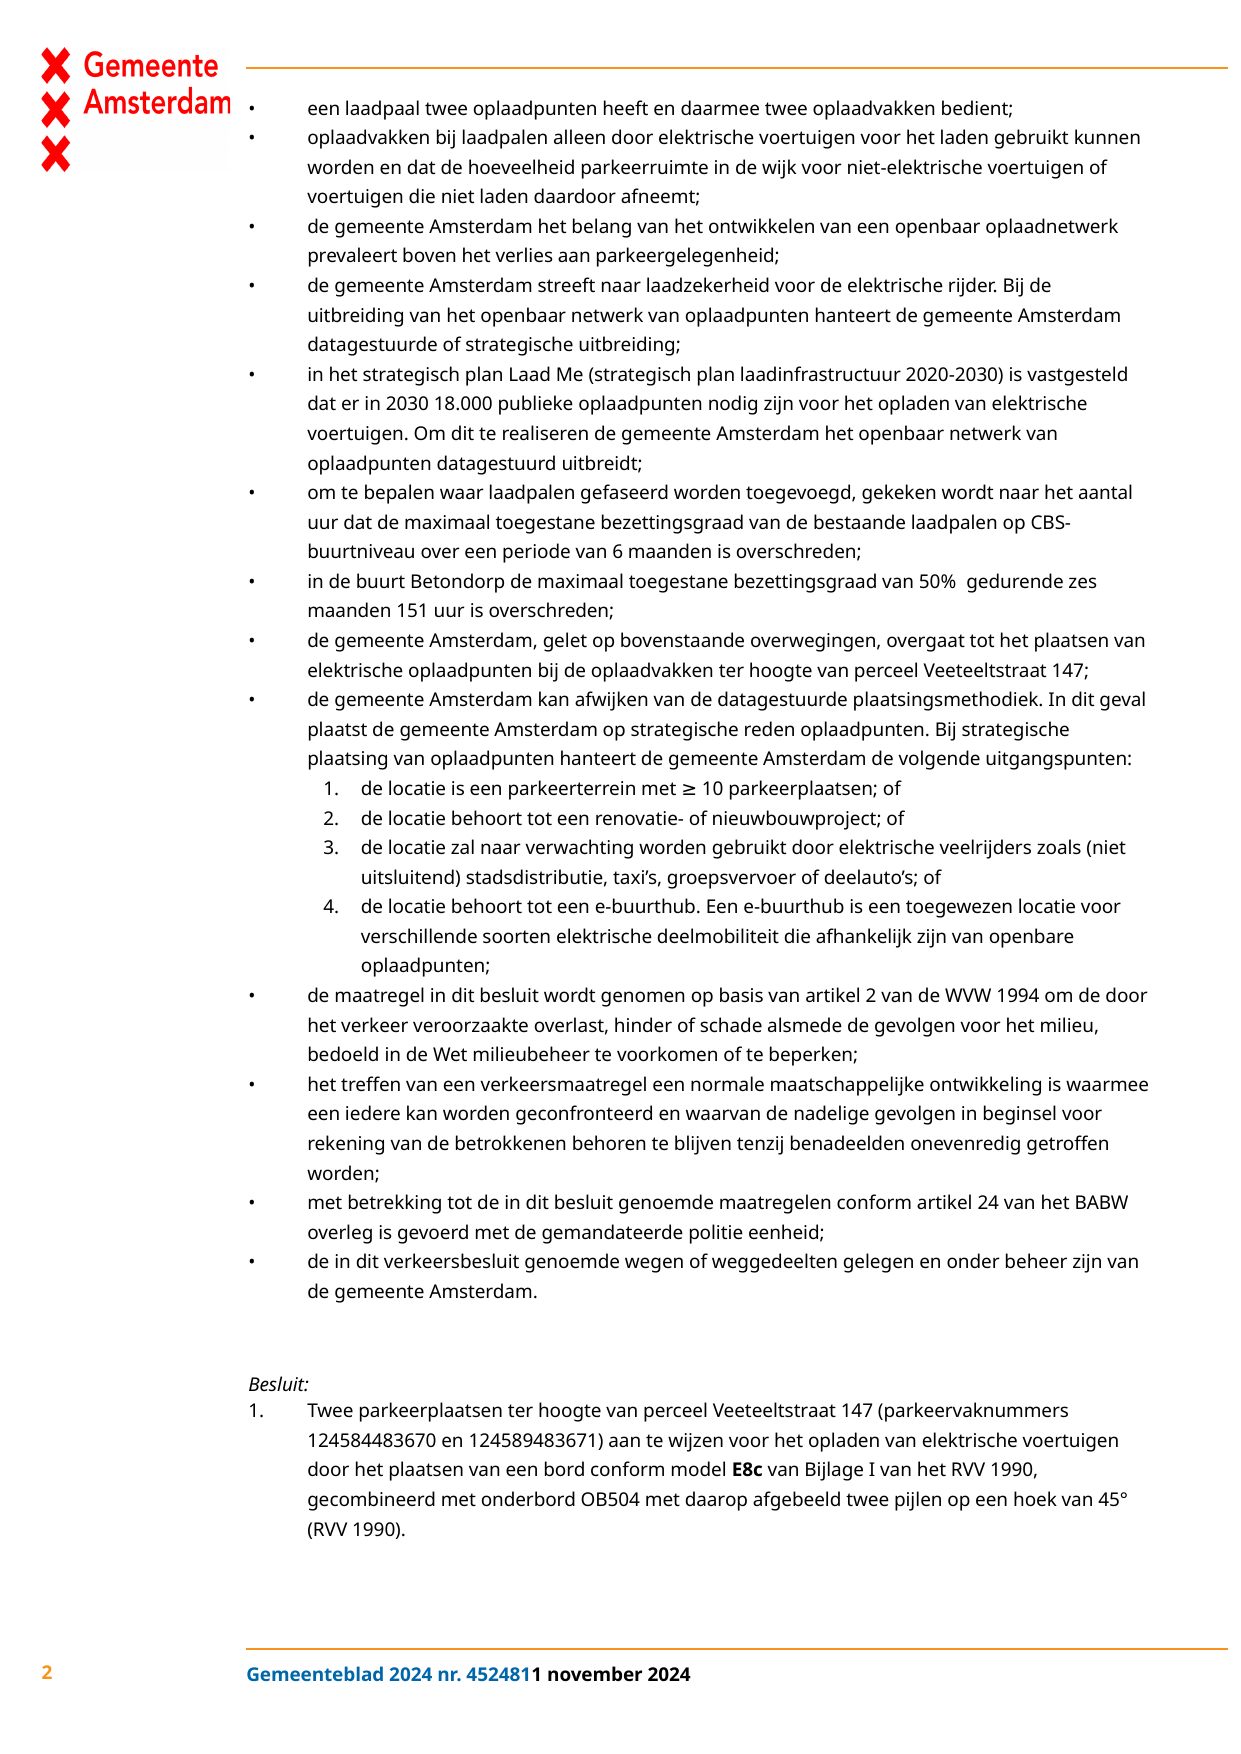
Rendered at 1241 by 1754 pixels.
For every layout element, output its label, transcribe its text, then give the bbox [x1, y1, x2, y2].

list het treffen van een verkeersmaatregel een normale maatschappelijke ontwikkeling is waarmee een iedere kan worden geconfronteerd en waarvan de nadelige gevolgen in beginsel voor rekening van de betrokkenen behoren te blijven tenzij benadeelden onevenredig getroffen worden; [248, 1071, 1152, 1186]
list om te bepalen waar laadpalen gefaseerd worden toegevoegd, gekeken wordt naar het aantal uur dat de maximaal toegestane bezettingsgraad van de bestaande laadpalen op CBS-buurtniveau over een periode van 6 maanden is overschreden; [248, 479, 1152, 564]
list een laadpaal twee oplaadpunten heeft en daarmee twee oplaadvakken bedient; [248, 95, 1152, 121]
list de locatie behoort tot een renovatie- of nieuwbouwproject; of [323, 805, 1152, 831]
list de gemeente Amsterdam, gelet op bovenstaande overwegingen, overgaat tot het plaatsen van elektrische oplaadpunten bij de oplaadvakken ter hoogte van perceel Veeteeltstraat 147; [248, 627, 1152, 683]
list de locatie zal naar verwachting worden gebruikt door elektrische veelrijders zoals (niet uitsluitend) stadsdistributie, taxi’s, groepsvervoer of deelauto’s; of [323, 834, 1152, 890]
list de locatie behoort tot een e-buurthub. Een e-buurthub is een toegewezen locatie voor verschillende soorten elektrische deelmobiliteit die afhankelijk zijn van openbare oplaadpunten; [323, 893, 1152, 978]
list de gemeente Amsterdam kan afwijken van de datagestuurde plaatsingsmethodiek. In dit geval plaatst de gemeente Amsterdam op strategische reden oplaadpunten. Bij strategische plaatsing van oplaadpunten hanteert de gemeente Amsterdam de volgende uitgangspunten: [248, 686, 1152, 771]
list de gemeente Amsterdam het belang van het ontwikkelen van een openbaar oplaadnetwerk prevaleert boven het verlies aan parkeergelegenheid; [248, 213, 1152, 268]
list met betrekking tot de in dit besluit genoemde maatregelen conform artikel 24 van het BABW overleg is gevoerd met de gemandateerde politie eenheid; [248, 1189, 1152, 1245]
text Besluit: [248, 1372, 1152, 1397]
list in de buurt Betondorp de maximaal toegestane bezettingsgraad van 50% gedurende zes maanden 151 uur is overschreden; [248, 568, 1152, 623]
list de maatregel in dit besluit wordt genomen op basis van artikel 2 van de WVW 1994 om de door het verkeer veroorzaakte overlast, hinder of schade alsmede de gevolgen voor het milieu, bedoeld in de Wet milieubeheer te voorkomen of te beperken; [248, 982, 1152, 1067]
list oplaadvakken bij laadpalen alleen door elektrische voertuigen voor het laden gebruikt kunnen worden en dat de hoeveelheid parkeerruimte in de wijk voor niet-elektrische voertuigen of voertuigen die niet laden daardoor afneemt; [248, 124, 1152, 209]
picture [41, 47, 231, 172]
list de in dit verkeersbesluit genoemde wegen of weggedeelten gelegen en onder beheer zijn van de gemeente Amsterdam. [248, 1248, 1152, 1304]
list Twee parkeerplaatsen ter hoogte van perceel Veeteeltstraat 147 (parkeervaknummers 124584483670 en 124589483671) aan te wijzen voor het opladen van elektrische voertuigen door het plaatsen van een bord conform model E8c van Bijlage I van het RVV 1990, gecombineerd met onderbord OB504 met daarop afgebeeld twee pijlen op een hoek van 45° (RVV 1990). [248, 1397, 1152, 1541]
list in het strategisch plan Laad Me (strategisch plan laadinfrastructuur 2020-2030) is vastgesteld dat er in 2030 18.000 publieke oplaadpunten nodig zijn voor het opladen van elektrische voertuigen. Om dit te realiseren de gemeente Amsterdam het openbaar netwerk van oplaadpunten datagestuurd uitbreidt; [248, 361, 1152, 476]
list de gemeente Amsterdam streeft naar laadzekerheid voor de elektrische rijder. Bij de uitbreiding van het openbaar netwerk van oplaadpunten hanteert de gemeente Amsterdam datagestuurde of strategische uitbreiding; [248, 272, 1152, 357]
list de locatie is een parkeerterrein met ≥ 10 parkeerplaatsen; of [323, 775, 1152, 801]
